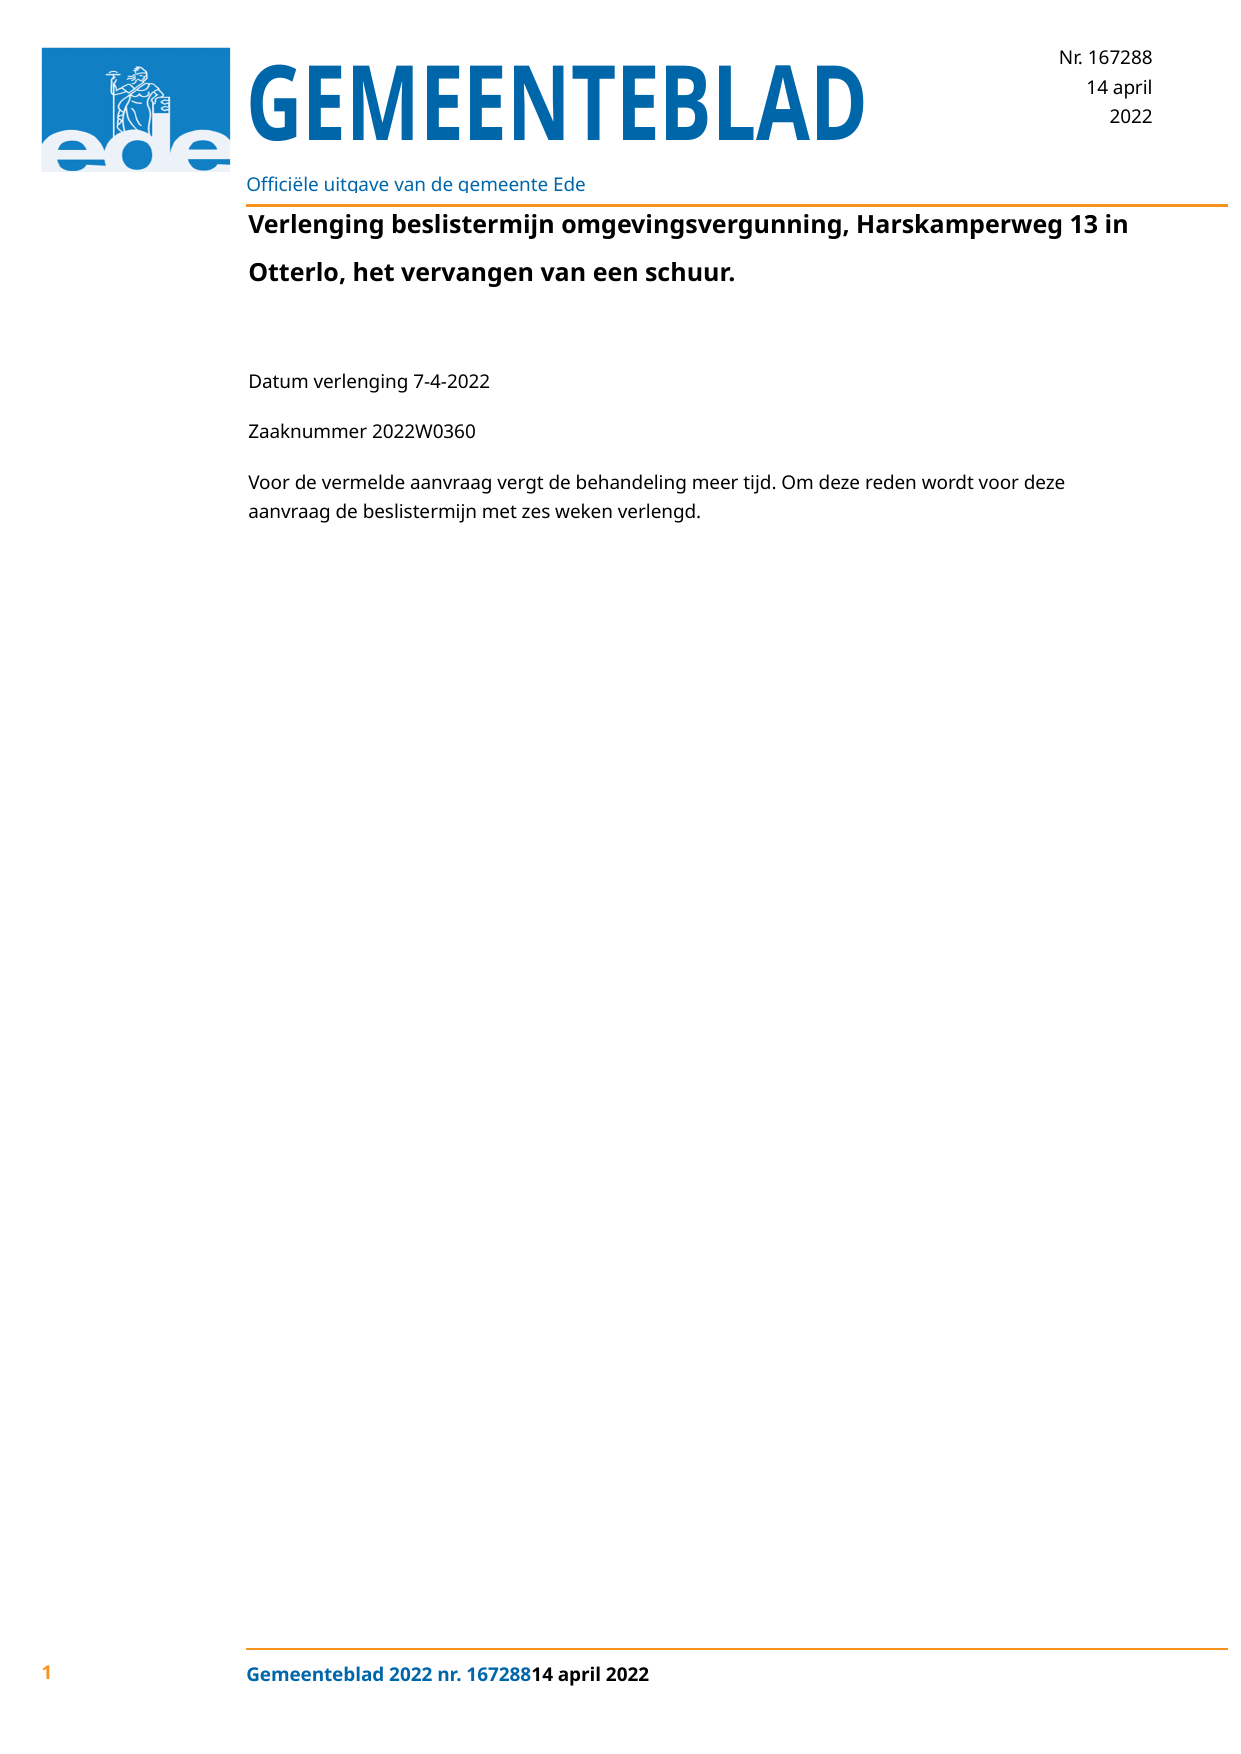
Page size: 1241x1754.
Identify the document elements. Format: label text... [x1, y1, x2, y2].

text Zaaknummer 2022W0360 [248, 419, 1152, 444]
text Voor de vermelde aanvraag vergt de behandeling meer tijd. Om deze reden wordt voor deze aanvraag de beslistermijn met zes weken verlengd. [248, 469, 1152, 524]
text Datum verlenging 7-4-2022 [248, 368, 1152, 394]
picture [41, 47, 231, 172]
text Verlenging beslistermijn omgevingsvergunning, Harskamperweg 13 in Otterlo, het vervangen van een schuur. [248, 207, 1152, 288]
